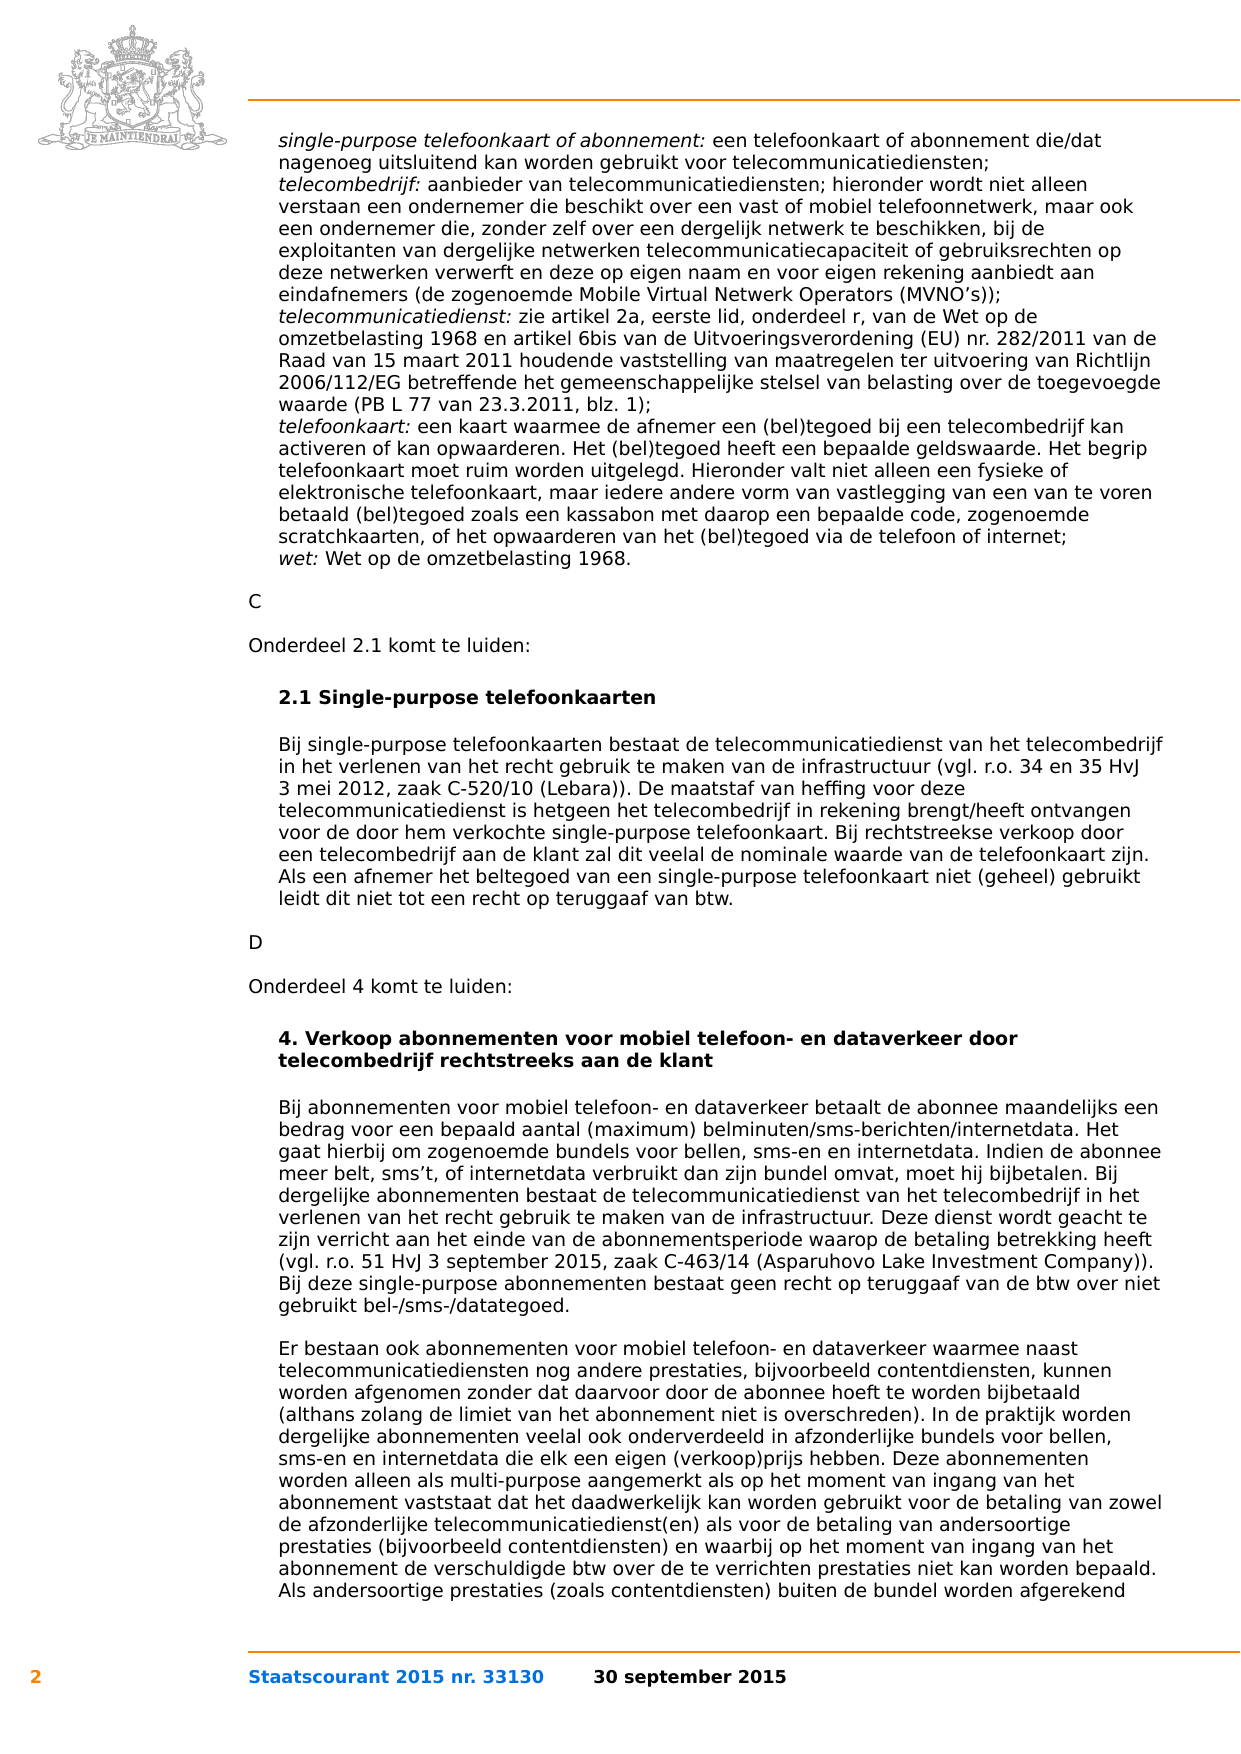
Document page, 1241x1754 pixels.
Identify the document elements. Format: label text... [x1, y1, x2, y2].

subtitle 4. Verkoop abonnementen voor mobiel telefoon- en dataverkeer door telecombedrijf rechtstreeks aan de klant [278, 1028, 1163, 1072]
text Bij single-purpose telefoonkaarten bestaat de telecommunicatiedienst van het telecombedrijf in het verlenen van het recht gebruik te maken van de infrastructuur (vgl. r.o. 34 en 35 HvJ 3 mei 2012, zaak C-520/10 (Lebara)). De maatstaf van heffing voor deze telecommunicatiedienst is hetgeen het telecombedrijf in rekening brengt/heeft ontvangen voor de door hem verkochte single-purpose telefoonkaart. Bij rechtstreekse verkoop door een telecombedrijf aan de klant zal dit veelal de nominale waarde van de telefoonkaart zijn. Als een afnemer het beltegoed van een single-purpose telefoonkaart niet (geheel) gebruikt leidt dit niet tot een recht op teruggaaf van btw. [278, 734, 1163, 910]
text Er bestaan ook abonnementen voor mobiel telefoon- en dataverkeer waarmee naast telecommunicatiediensten nog andere prestaties, bijvoorbeeld contentdiensten, kunnen worden afgenomen zonder dat daarvoor door de abonnee hoeft te worden bijbetaald (althans zolang de limiet van het abonnement niet is overschreden). In de praktijk worden dergelijke abonnementen veelal ook onderverdeeld in afzonderlijke bundels voor bellen, sms-en en internetdata die elk een eigen (verkoop)prijs hebben. Deze abonnementen worden alleen als multi-purpose aangemerkt als op het moment van ingang van het abonnement vaststaat dat het daadwerkelijk kan worden gebruikt voor de betaling van zowel de afzonderlijke telecommunicatiedienst(en) als voor de betaling van andersoortige prestaties (bijvoorbeeld contentdiensten) en waarbij op het moment van ingang van het abonnement de verschuldigde btw over de te verrichten prestaties niet kan worden bepaald. Als andersoortige prestaties (zoals contentdiensten) buiten de bundel worden afgerekend [278, 1338, 1163, 1602]
subtitle 2.1 Single-purpose telefoonkaarten [278, 687, 1163, 709]
text telecombedrijf: aanbieder van telecommunicatiediensten; hieronder wordt niet alleen verstaan een ondernemer die beschikt over een vast of mobiel telefoonnetwerk, maar ook een ondernemer die, zonder zelf over een dergelijk netwerk te beschikken, bij de exploitanten van dergelijke netwerken telecommunicatiecapaciteit of gebruiksrechten op deze netwerken verwerft en deze op eigen naam en voor eigen rekening aanbiedt aan eindafnemers (de zogenoemde Mobile Virtual Netwerk Operators (MVNO’s)); [278, 174, 1163, 306]
text C [248, 591, 1163, 613]
text Bij abonnementen voor mobiel telefoon- en dataverkeer betaalt de abonnee maandelijks een bedrag voor een bepaald aantal (maximum) belminuten/sms-berichten/internetdata. Het gaat hierbij om zogenoemde bundels voor bellen, sms-en en internetdata. Indien de abonnee meer belt, sms’t, of internetdata verbruikt dan zijn bundel omvat, moet hij bijbetalen. Bij dergelijke abonnementen bestaat de telecommunicatiedienst van het telecombedrijf in het verlenen van het recht gebruik te maken van de infrastructuur. Deze dienst wordt geacht te zijn verricht aan het einde van de abonnementsperiode waarop de betaling betrekking heeft (vgl. r.o. 51 HvJ 3 september 2015, zaak C-463/14 (Asparuhovo Lake Investment Company)). Bij deze single-purpose abonnementen bestaat geen recht op teruggaaf van de btw over niet gebruikt bel-/sms-/datategoed. [278, 1097, 1163, 1316]
text single-purpose telefoonkaart of abonnement: een telefoonkaart of abonnement die/dat nagenoeg uitsluitend kan worden gebruikt voor telecommunicatiediensten; [278, 130, 1163, 174]
text telecommunicatiedienst: zie artikel 2a, eerste lid, onderdeel r, van de Wet op de omzetbelasting 1968 en artikel 6bis van de Uitvoeringsverordening (EU) nr. 282/2011 van de Raad van 15 maart 2011 houdende vaststelling van maatregelen ter uitvoering van Richtlijn 2006/112/EG betreffende het gemeenschappelijke stelsel van belasting over de toegevoegde waarde (PB L 77 van 23.3.2011, blz. 1); [278, 306, 1163, 416]
text Onderdeel 4 komt te luiden: [248, 976, 1163, 998]
text wet: Wet op de omzetbelasting 1968. [278, 547, 1163, 569]
picture [38, 25, 227, 150]
text D [248, 932, 1163, 954]
text telefoonkaart: een kaart waarmee de afnemer een (bel)tegoed bij een telecombedrijf kan activeren of kan opwaarderen. Het (bel)tegoed heeft een bepaalde geldswaarde. Het begrip telefoonkaart moet ruim worden uitgelegd. Hieronder valt niet alleen een fysieke of elektronische telefoonkaart, maar iedere andere vorm van vastlegging van een van te voren betaald (bel)tegoed zoals een kassabon met daarop een bepaalde code, zogenoemde scratchkaarten, of het opwaarderen van het (bel)tegoed via de telefoon of internet; [278, 416, 1163, 547]
text Onderdeel 2.1 komt te luiden: [248, 635, 1163, 657]
